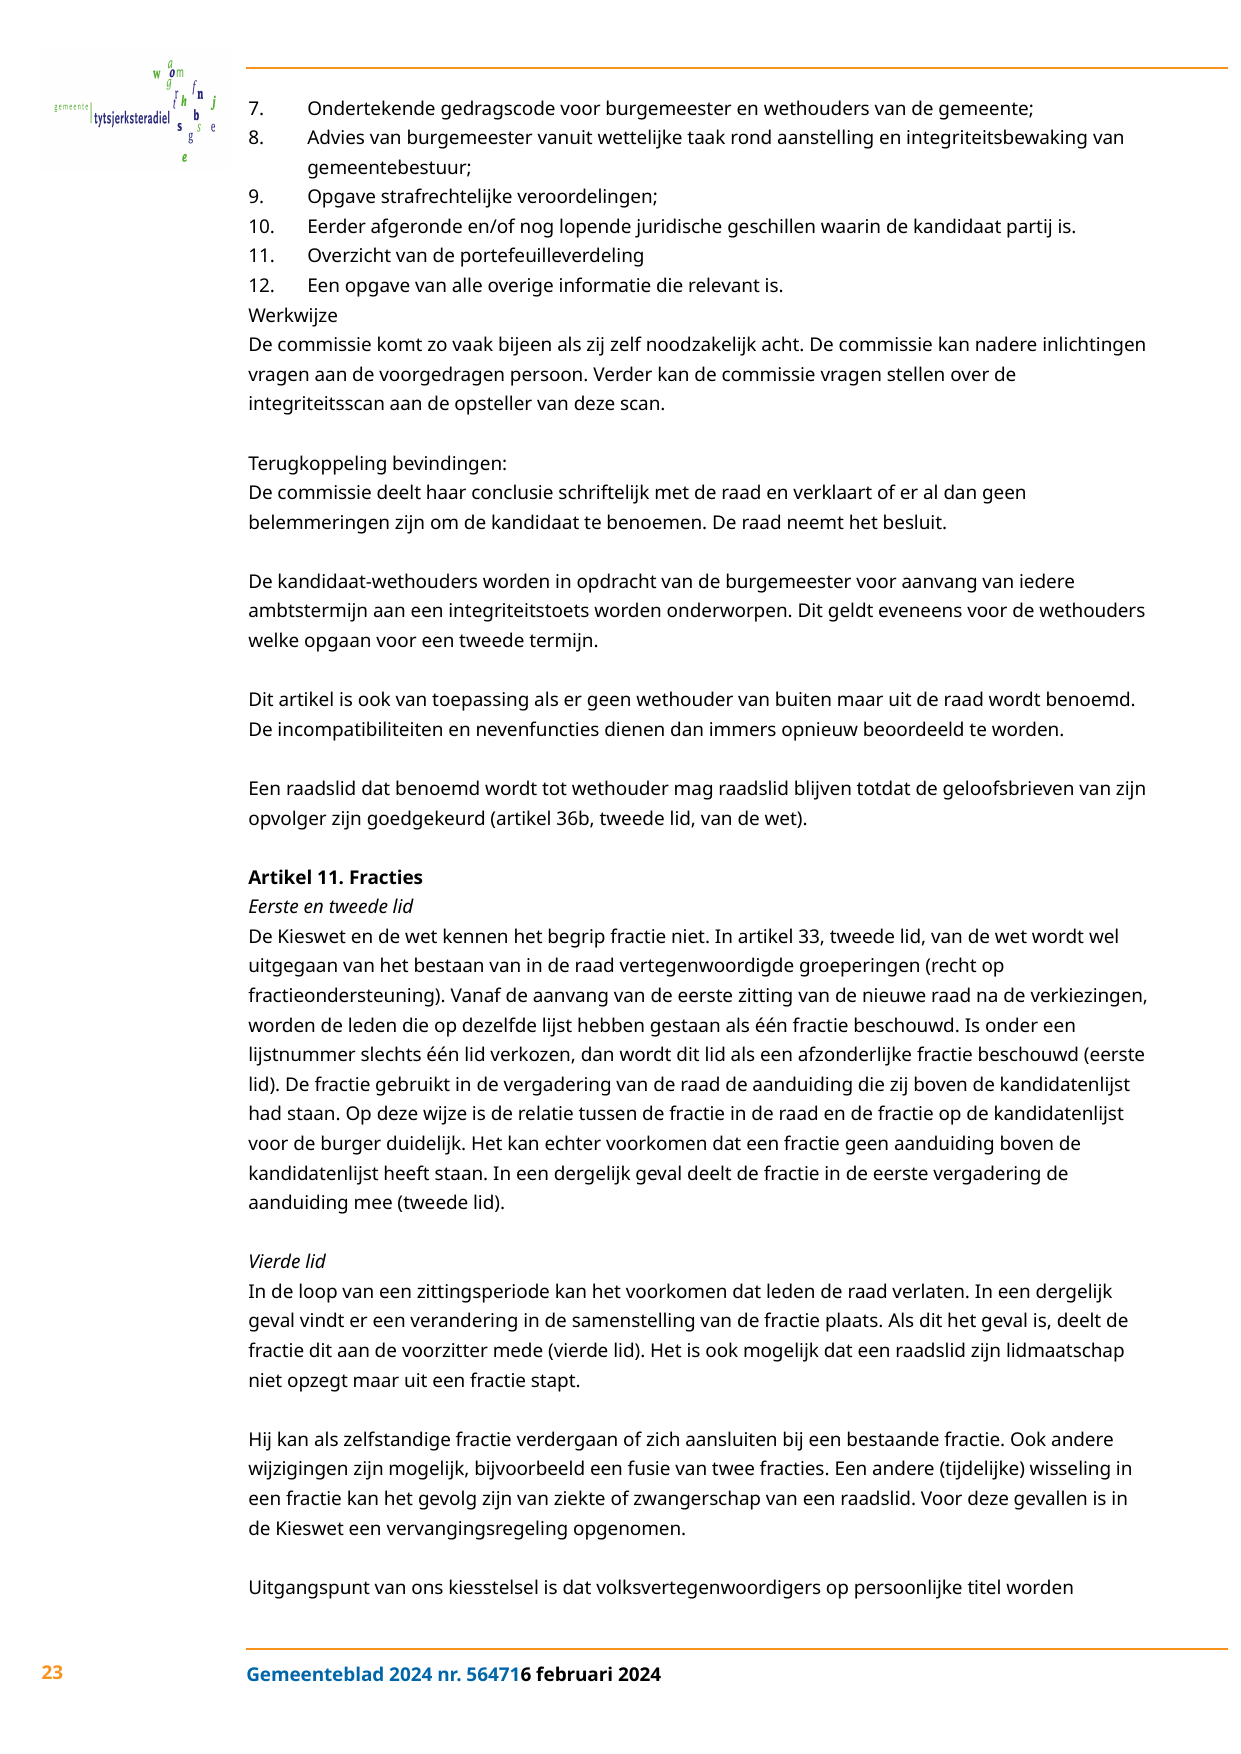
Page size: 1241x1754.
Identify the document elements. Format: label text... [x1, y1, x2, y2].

text Terugkoppeling bevindingen: [248, 450, 1152, 476]
list Een opgave van alle overige informatie die relevant is. [248, 272, 1152, 298]
text Vierde lid [248, 1248, 1152, 1274]
text Werkwijze [248, 302, 1152, 328]
text Artikel 11. Fracties [248, 864, 1152, 890]
picture [41, 47, 231, 172]
text Dit artikel is ook van toepassing als er geen wethouder van buiten maar uit de raad wordt benoemd. De incompatibiliteiten en nevenfuncties dienen dan immers opnieuw beoordeeld te worden. [248, 686, 1152, 742]
list Ondertekende gedragscode voor burgemeester en wethouders van de gemeente; [248, 95, 1152, 121]
text In de loop van een zittingsperiode kan het voorkomen dat leden de raad verlaten. In een dergelijk geval vindt er een verandering in de samenstelling van de fractie plaats. Als dit het geval is, deelt de fractie dit aan de voorzitter mede (vierde lid). Het is ook mogelijk dat een raadslid zijn lidmaatschap niet opzegt maar uit een fractie stapt. [248, 1278, 1152, 1393]
list Opgave strafrechtelijke veroordelingen; [248, 183, 1152, 209]
text De commissie deelt haar conclusie schriftelijk met de raad en verklaart of er al dan geen belemmeringen zijn om de kandidaat te benoemen. De raad neemt het besluit. [248, 479, 1152, 535]
list Eerder afgeronde en/of nog lopende juridische geschillen waarin de kandidaat partij is. [248, 213, 1152, 239]
text Een raadslid dat benoemd wordt tot wethouder mag raadslid blijven totdat de geloofsbrieven van zijn opvolger zijn goedgekeurd (artikel 36b, tweede lid, van de wet). [248, 775, 1152, 831]
list Advies van burgemeester vanuit wettelijke taak rond aanstelling en integriteitsbewaking van gemeentebestuur; [248, 124, 1152, 180]
text Eerste en tweede lid [248, 893, 1152, 919]
text De Kieswet en de wet kennen het begrip fractie niet. In artikel 33, tweede lid, van de wet wordt wel uitgegaan van het bestaan van in de raad vertegenwoordigde groeperingen (recht op fractieondersteuning). Vanaf de aanvang van de eerste zitting van de nieuwe raad na de verkiezingen, worden de leden die op dezelfde lijst hebben gestaan als één fractie beschouwd. Is onder een lijstnummer slechts één lid verkozen, dan wordt dit lid als een afzonderlijke fractie beschouwd (eerste lid). De fractie gebruikt in de vergadering van de raad de aanduiding die zij boven de kandidatenlijst had staan. Op deze wijze is de relatie tussen de fractie in de raad en de fractie op de kandidatenlijst voor de burger duidelijk. Het kan echter voorkomen dat een fractie geen aanduiding boven de kandidatenlijst heeft staan. In een dergelijk geval deelt de fractie in de eerste vergadering de aanduiding mee (tweede lid). [248, 923, 1152, 1215]
text De kandidaat-wethouders worden in opdracht van de burgemeester voor aanvang van iedere ambtstermijn aan een integriteitstoets worden onderworpen. Dit geldt eveneens voor de wethouders welke opgaan voor een tweede termijn. [248, 568, 1152, 653]
list Overzicht van de portefeuilleverdeling [248, 243, 1152, 268]
text Hij kan als zelfstandige fractie verdergaan of zich aansluiten bij een bestaande fractie. Ook andere wijzigingen zijn mogelijk, bijvoorbeeld een fusie van twee fracties. Een andere (tijdelijke) wisseling in een fractie kan het gevolg zijn van ziekte of zwangerschap van een raadslid. Voor deze gevallen is in de Kieswet een vervangingsregeling opgenomen. [248, 1426, 1152, 1541]
text Uitgangspunt van ons kiesstelsel is dat volksvertegenwoordigers op persoonlijke titel worden [248, 1574, 1152, 1600]
text De commissie komt zo vaak bijeen als zij zelf noodzakelijk acht. De commissie kan nadere inlichtingen vragen aan de voorgedragen persoon. Verder kan de commissie vragen stellen over de integriteitsscan aan de opsteller van deze scan. [248, 331, 1152, 416]
